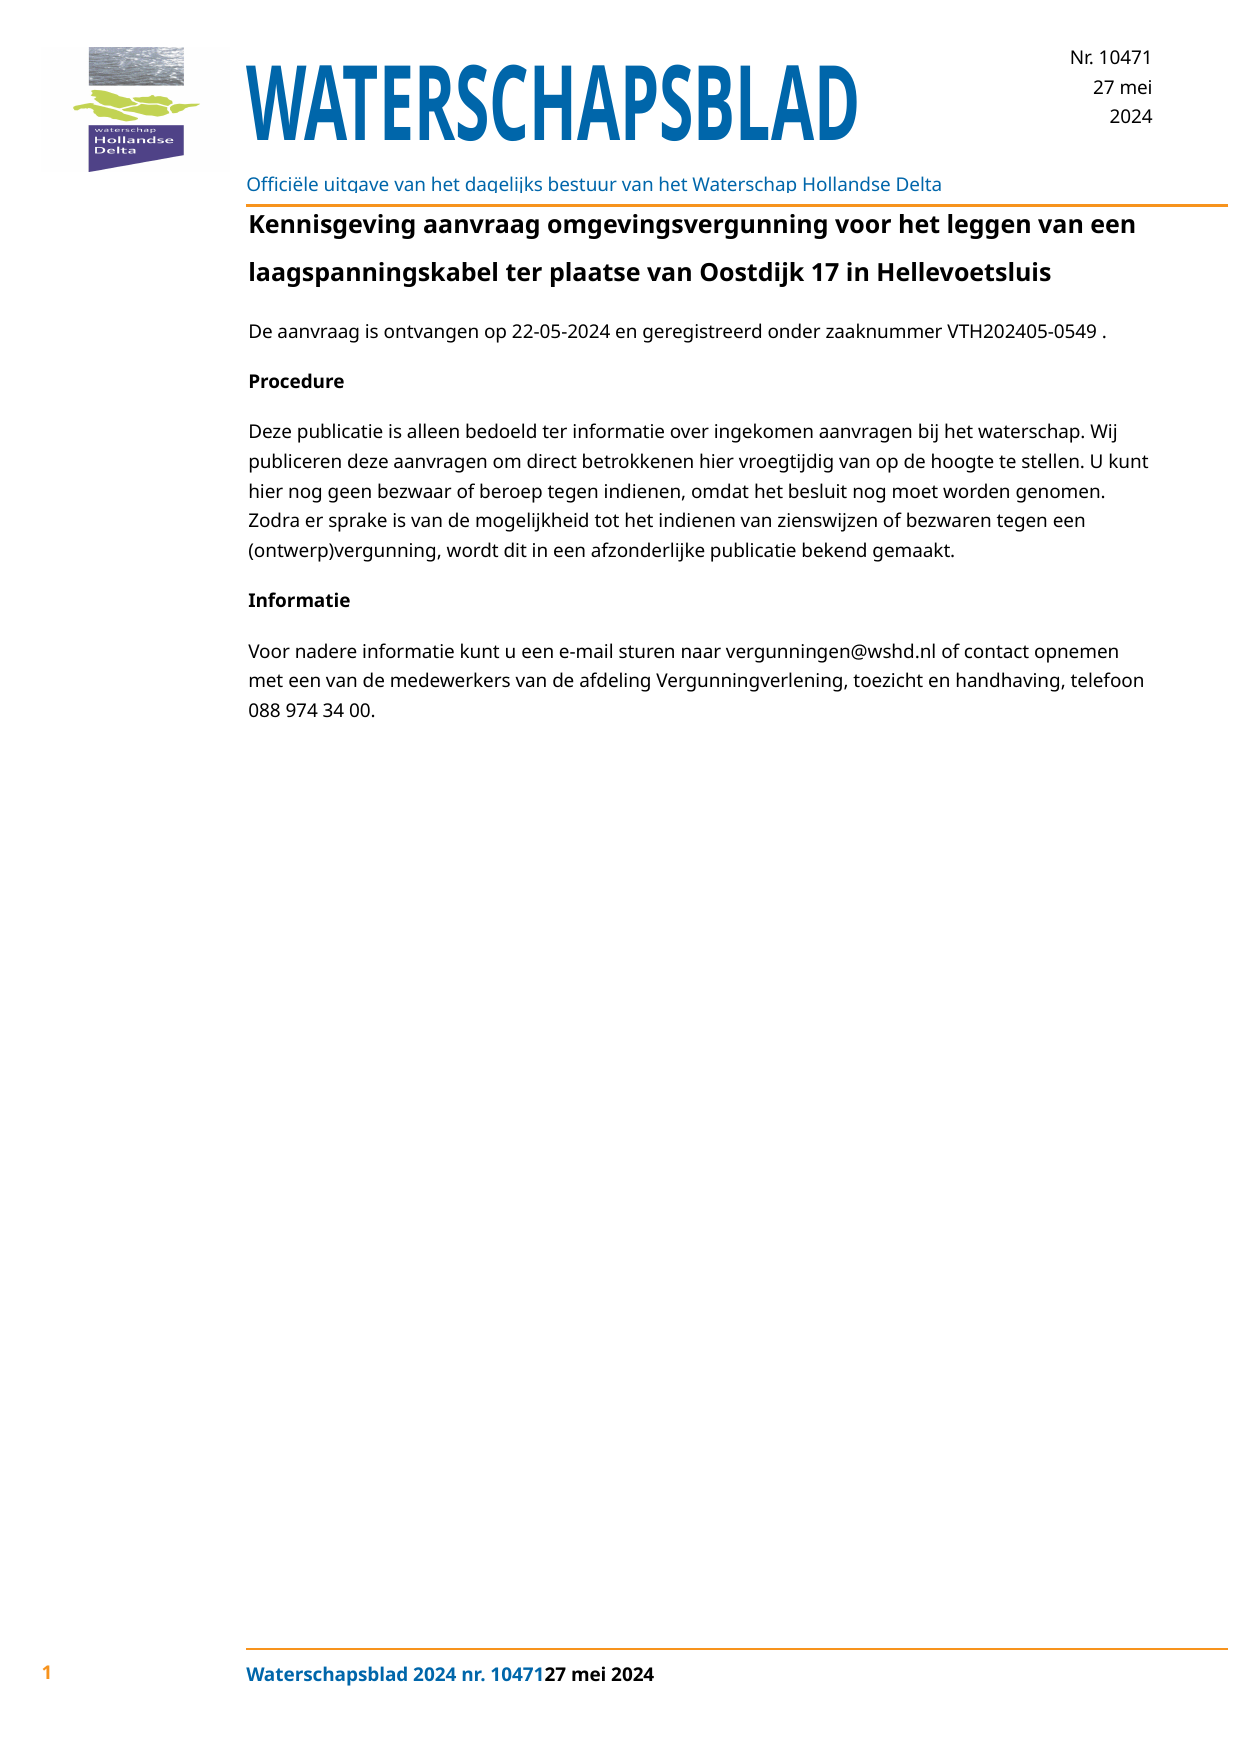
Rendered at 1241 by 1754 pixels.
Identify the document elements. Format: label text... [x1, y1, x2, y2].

text Kennisgeving aanvraag omgevingsvergunning voor het leggen van een laagspanningskabel ter plaatse van Oostdijk 17 in Hellevoetsluis [248, 207, 1152, 288]
text Voor nadere informatie kunt u een e-mail sturen naar vergunningen@wshd.nl of contact opnemen met een van de medewerkers van de afdeling Vergunningverlening, toezicht en handhaving, telefoon 088 974 34 00. [248, 638, 1152, 723]
text Procedure [248, 368, 1152, 394]
text De aanvraag is ontvangen op 22-05-2024 en geregistreerd onder zaaknummer VTH202405-0549 . [248, 318, 1152, 344]
picture [41, 47, 231, 172]
text Informatie [248, 587, 1152, 613]
text Deze publicatie is alleen bedoeld ter informatie over ingekomen aanvragen bij het waterschap. Wij publiceren deze aanvragen om direct betrokkenen hier vroegtijdig van op de hoogte te stellen. U kunt hier nog geen bezwaar of beroep tegen indienen, omdat het besluit nog moet worden genomen. Zodra er sprake is van de mogelijkheid tot het indienen van zienswijzen of bezwaren tegen een (ontwerp)vergunning, wordt dit in een afzonderlijke publicatie bekend gemaakt. [248, 419, 1152, 563]
